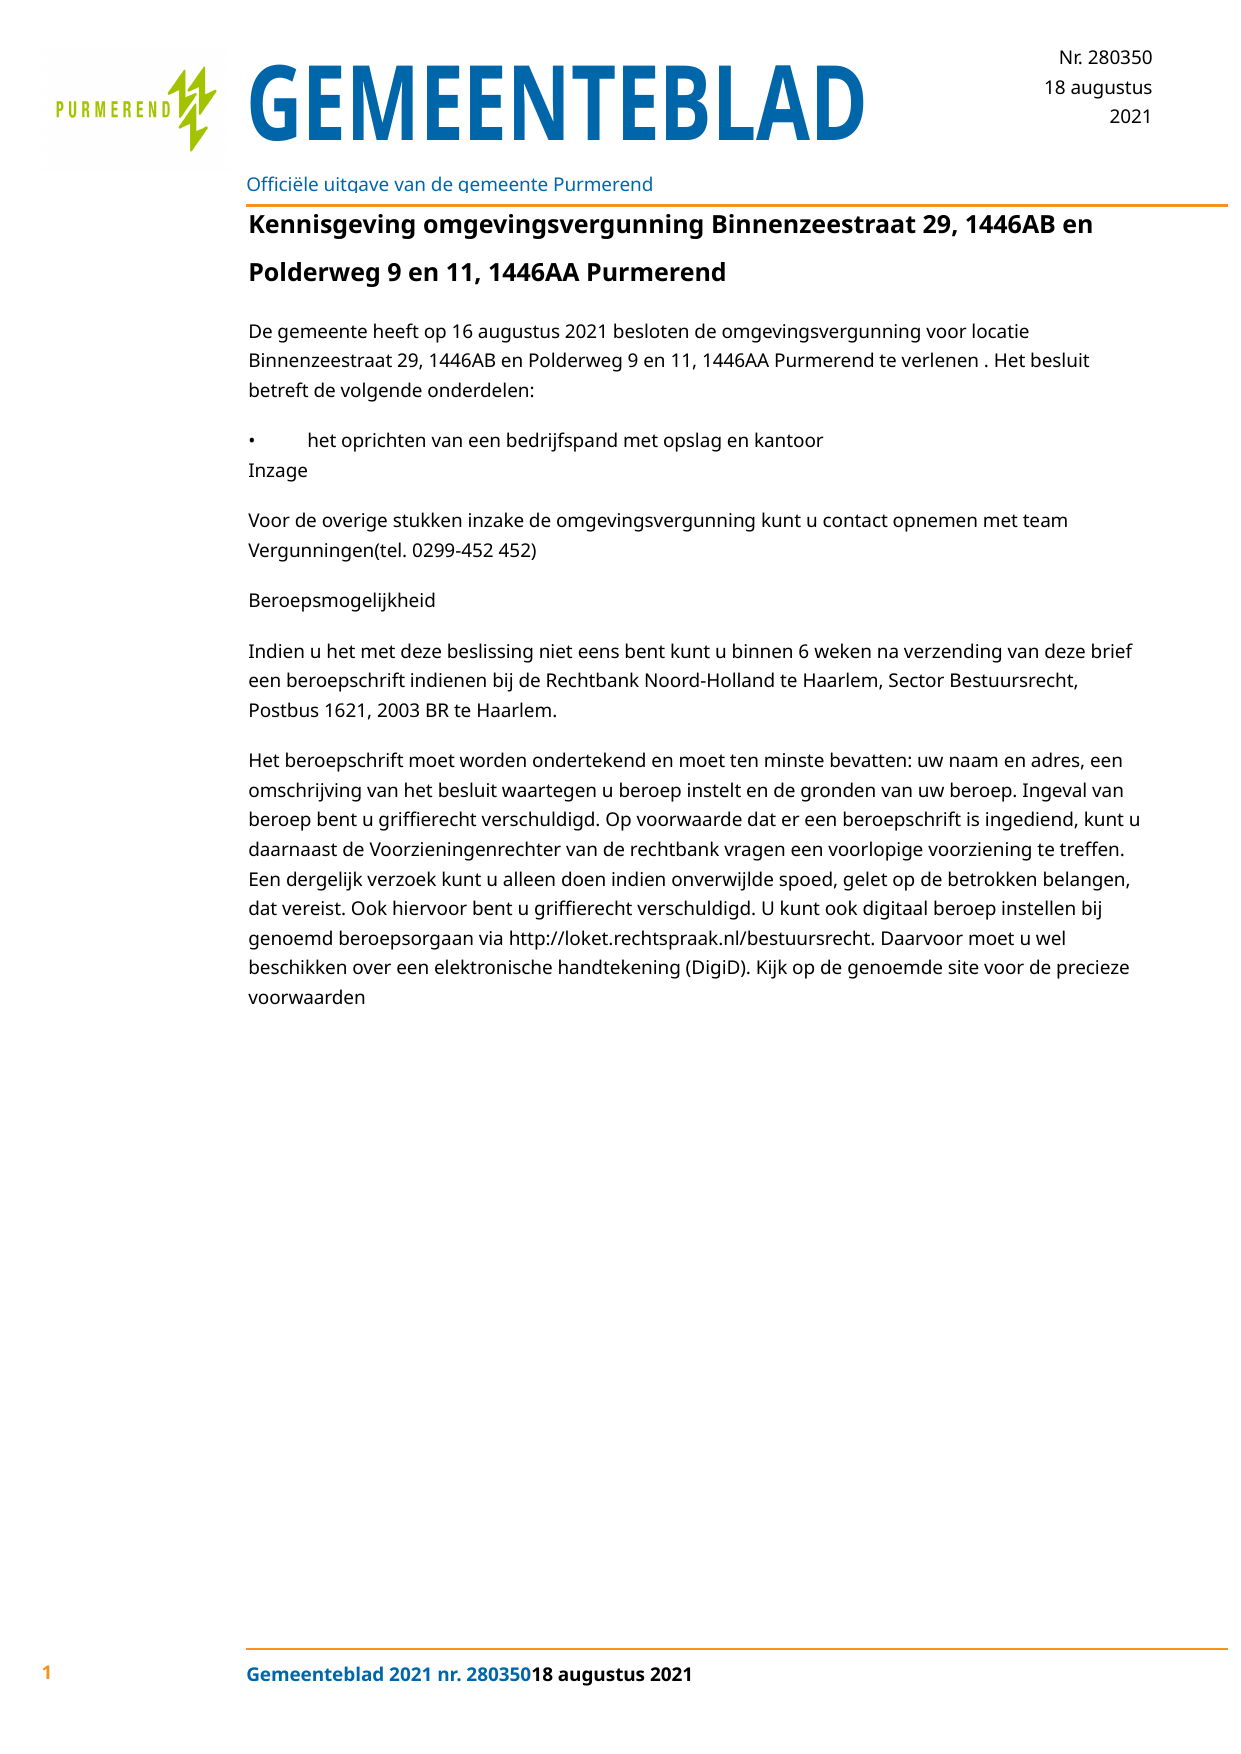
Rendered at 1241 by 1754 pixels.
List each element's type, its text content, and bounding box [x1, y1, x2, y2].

picture [41, 47, 231, 172]
text Voor de overige stukken inzake de omgevingsvergunning kunt u contact opnemen met team Vergunningen(tel. 0299-452 452) [248, 507, 1152, 563]
text Beroepsmogelijkheid [248, 587, 1152, 613]
text Kennisgeving omgevingsvergunning Binnenzeestraat 29, 1446AB en Polderweg 9 en 11, 1446AA Purmerend [248, 207, 1152, 288]
text Indien u het met deze beslissing niet eens bent kunt u binnen 6 weken na verzending van deze brief een beroepschrift indienen bij de Rechtbank Noord-Holland te Haarlem, Sector Bestuursrecht, Postbus 1621, 2003 BR te Haarlem. [248, 638, 1152, 723]
text De gemeente heeft op 16 augustus 2021 besloten de omgevingsvergunning voor locatie Binnenzeestraat 29, 1446AB en Polderweg 9 en 11, 1446AA Purmerend te verlenen . Het besluit betreft de volgende onderdelen: [248, 318, 1152, 403]
text Inzage [248, 457, 1152, 483]
list het oprichten van een bedrijfspand met opslag en kantoor [248, 427, 1152, 453]
text Het beroepschrift moet worden ondertekend en moet ten minste bevatten: uw naam en adres, een omschrijving van het besluit waartegen u beroep instelt en de gronden van uw beroep. Ingeval van beroep bent u griffierecht verschuldigd. Op voorwaarde dat er een beroepschrift is ingediend, kunt u daarnaast de Voorzieningenrechter van de rechtbank vragen een voorlopige voorziening te treffen. Een dergelijk verzoek kunt u alleen doen indien onverwijlde spoed, gelet op de betrokken belangen, dat vereist. Ook hiervoor bent u griffierecht verschuldigd. U kunt ook digitaal beroep instellen bij genoemd beroepsorgaan via http://loket.rechtspraak.nl/bestuursrecht. Daarvoor moet u wel beschikken over een elektronische handtekening (DigiD). Kijk op de genoemde site voor de precieze voorwaarden [248, 747, 1152, 1010]
